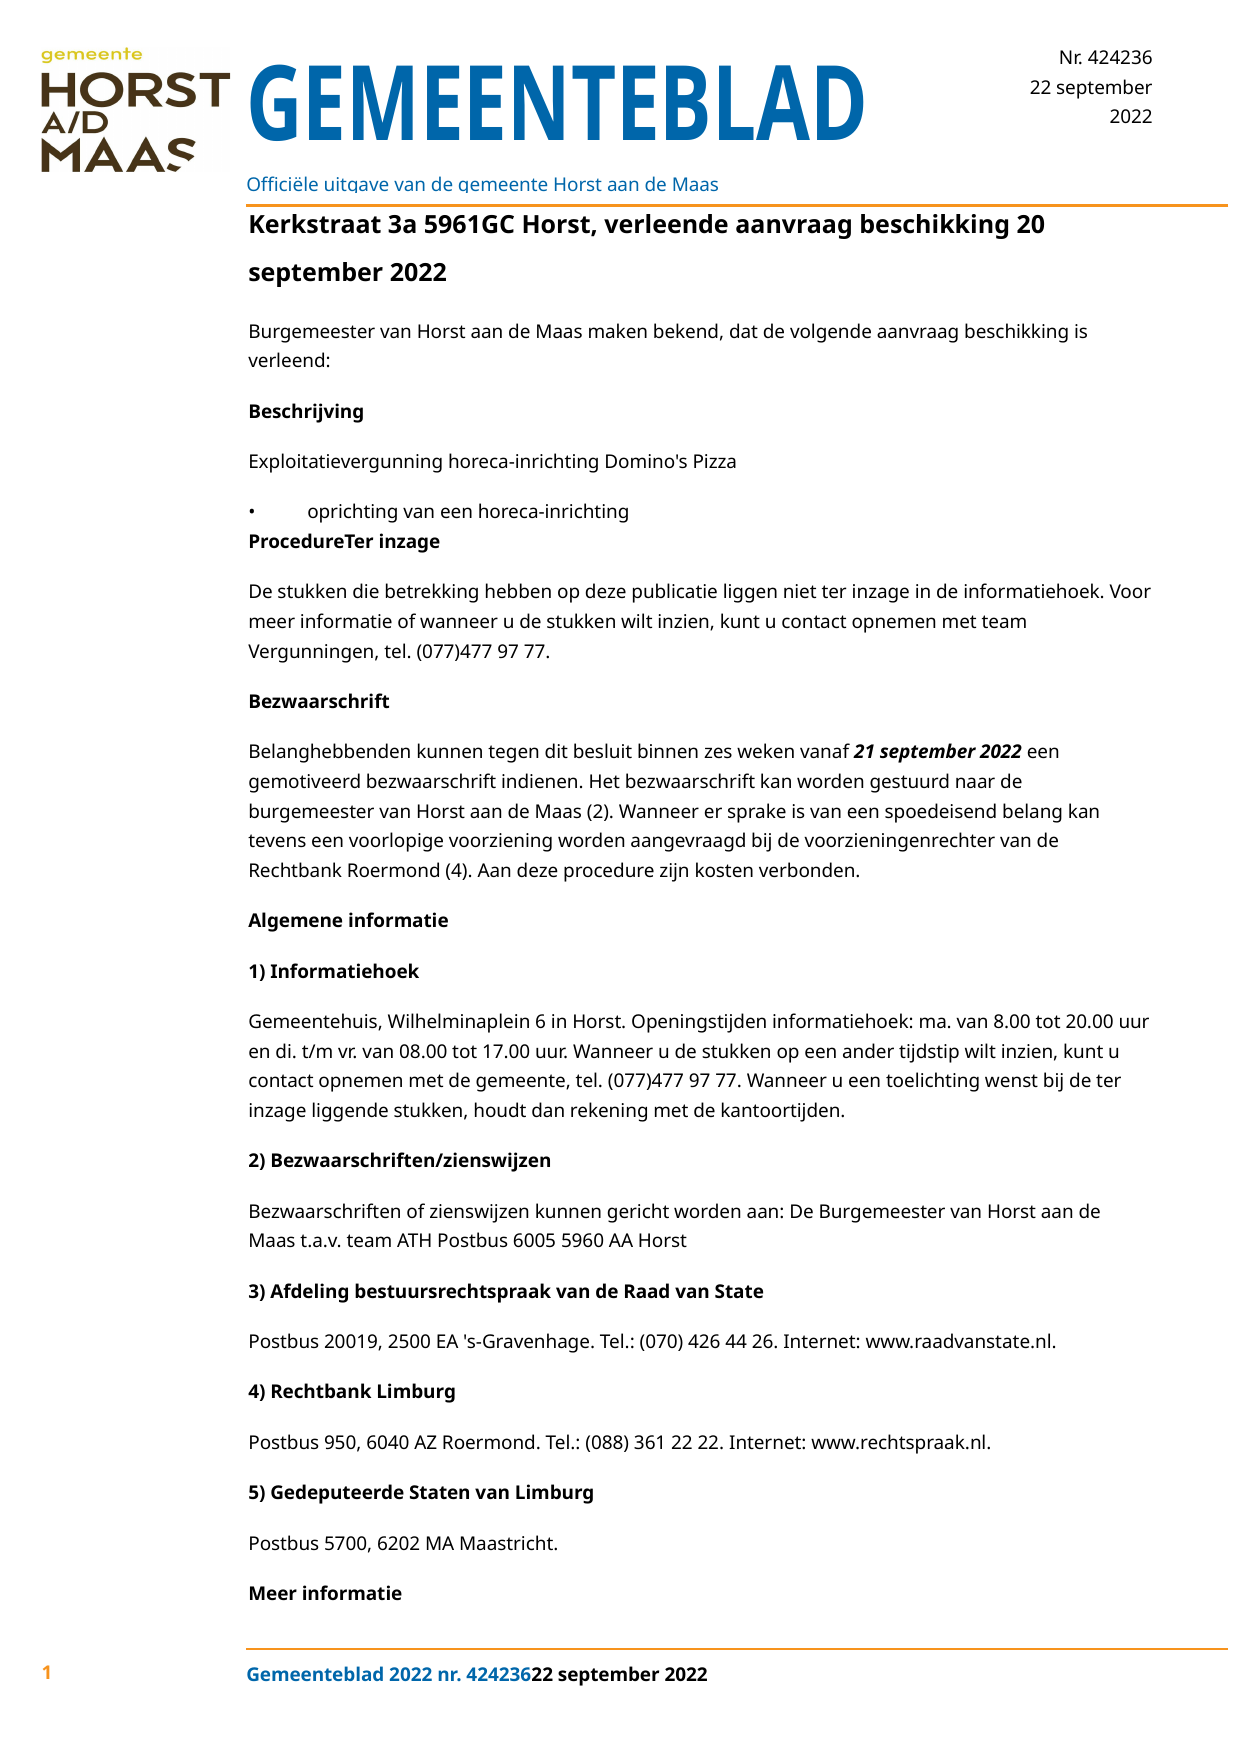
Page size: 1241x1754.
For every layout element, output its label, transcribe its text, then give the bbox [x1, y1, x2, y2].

text Kerkstraat 3a 5961GC Horst, verleende aanvraag beschikking 20 september 2022 [248, 207, 1152, 288]
text De stukken die betrekking hebben op deze publicatie liggen niet ter inzage in de informatiehoek. Voor meer informatie of wanneer u de stukken wilt inzien, kunt u contact opnemen met team Vergunningen, tel. (077)477 97 77. [248, 579, 1152, 664]
picture [41, 47, 231, 172]
text Bezwaarschriften of zienswijzen kunnen gericht worden aan: De Burgemeester van Horst aan de Maas t.a.v. team ATH Postbus 6005 5960 AA Horst [248, 1198, 1152, 1253]
text Meer informatie [248, 1580, 1152, 1606]
text Gemeentehuis, Wilhelminaplein 6 in Horst. Openingstijden informatiehoek: ma. van 8.00 tot 20.00 uur en di. t/m vr. van 08.00 tot 17.00 uur. Wanneer u de stukken op een ander tijdstip wilt inzien, kunt u contact opnemen met de gemeente, tel. (077)477 97 77. Wanneer u een toelichting wenst bij de ter inzage liggende stukken, houdt dan rekening met de kantoortijden. [248, 1008, 1152, 1123]
text 5) Gedeputeerde Staten van Limburg [248, 1479, 1152, 1505]
text 1) Informatiehoek [248, 958, 1152, 984]
text Postbus 20019, 2500 EA 's-Gravenhage. Tel.: (070) 426 44 26. Internet: www.raadvanstate.nl. [248, 1328, 1152, 1354]
text 4) Rechtbank Limburg [248, 1379, 1152, 1404]
text Exploitatievergunning horeca-inrichting Domino's Pizza [248, 448, 1152, 474]
text Burgemeester van Horst aan de Maas maken bekend, dat de volgende aanvraag beschikking is verleend: [248, 318, 1152, 373]
text 3) Afdeling bestuursrechtspraak van de Raad van State [248, 1278, 1152, 1304]
text Bezwaarschrift [248, 688, 1152, 714]
text Postbus 5700, 6202 MA Maastricht. [248, 1530, 1152, 1556]
text ProcedureTer inzage [248, 528, 1152, 554]
text 2) Bezwaarschriften/zienswijzen [248, 1147, 1152, 1173]
text Belanghebbenden kunnen tegen dit besluit binnen zes weken vanaf 21 september 2022 een gemotiveerd bezwaarschrift indienen. Het bezwaarschrift kan worden gestuurd naar de burgemeester van Horst aan de Maas (2). Wanneer er sprake is van een spoedeisend belang kan tevens een voorlopige voorziening worden aangevraagd bij de voorzieningenrechter van de Rechtbank Roermond (4). Aan deze procedure zijn kosten verbonden. [248, 739, 1152, 883]
list oprichting van een horeca-inrichting [248, 499, 1152, 524]
text Postbus 950, 6040 AZ Roermond. Tel.: (088) 361 22 22. Internet: www.rechtspraak.nl. [248, 1429, 1152, 1455]
text Algemene informatie [248, 907, 1152, 933]
text Beschrijving [248, 398, 1152, 424]
